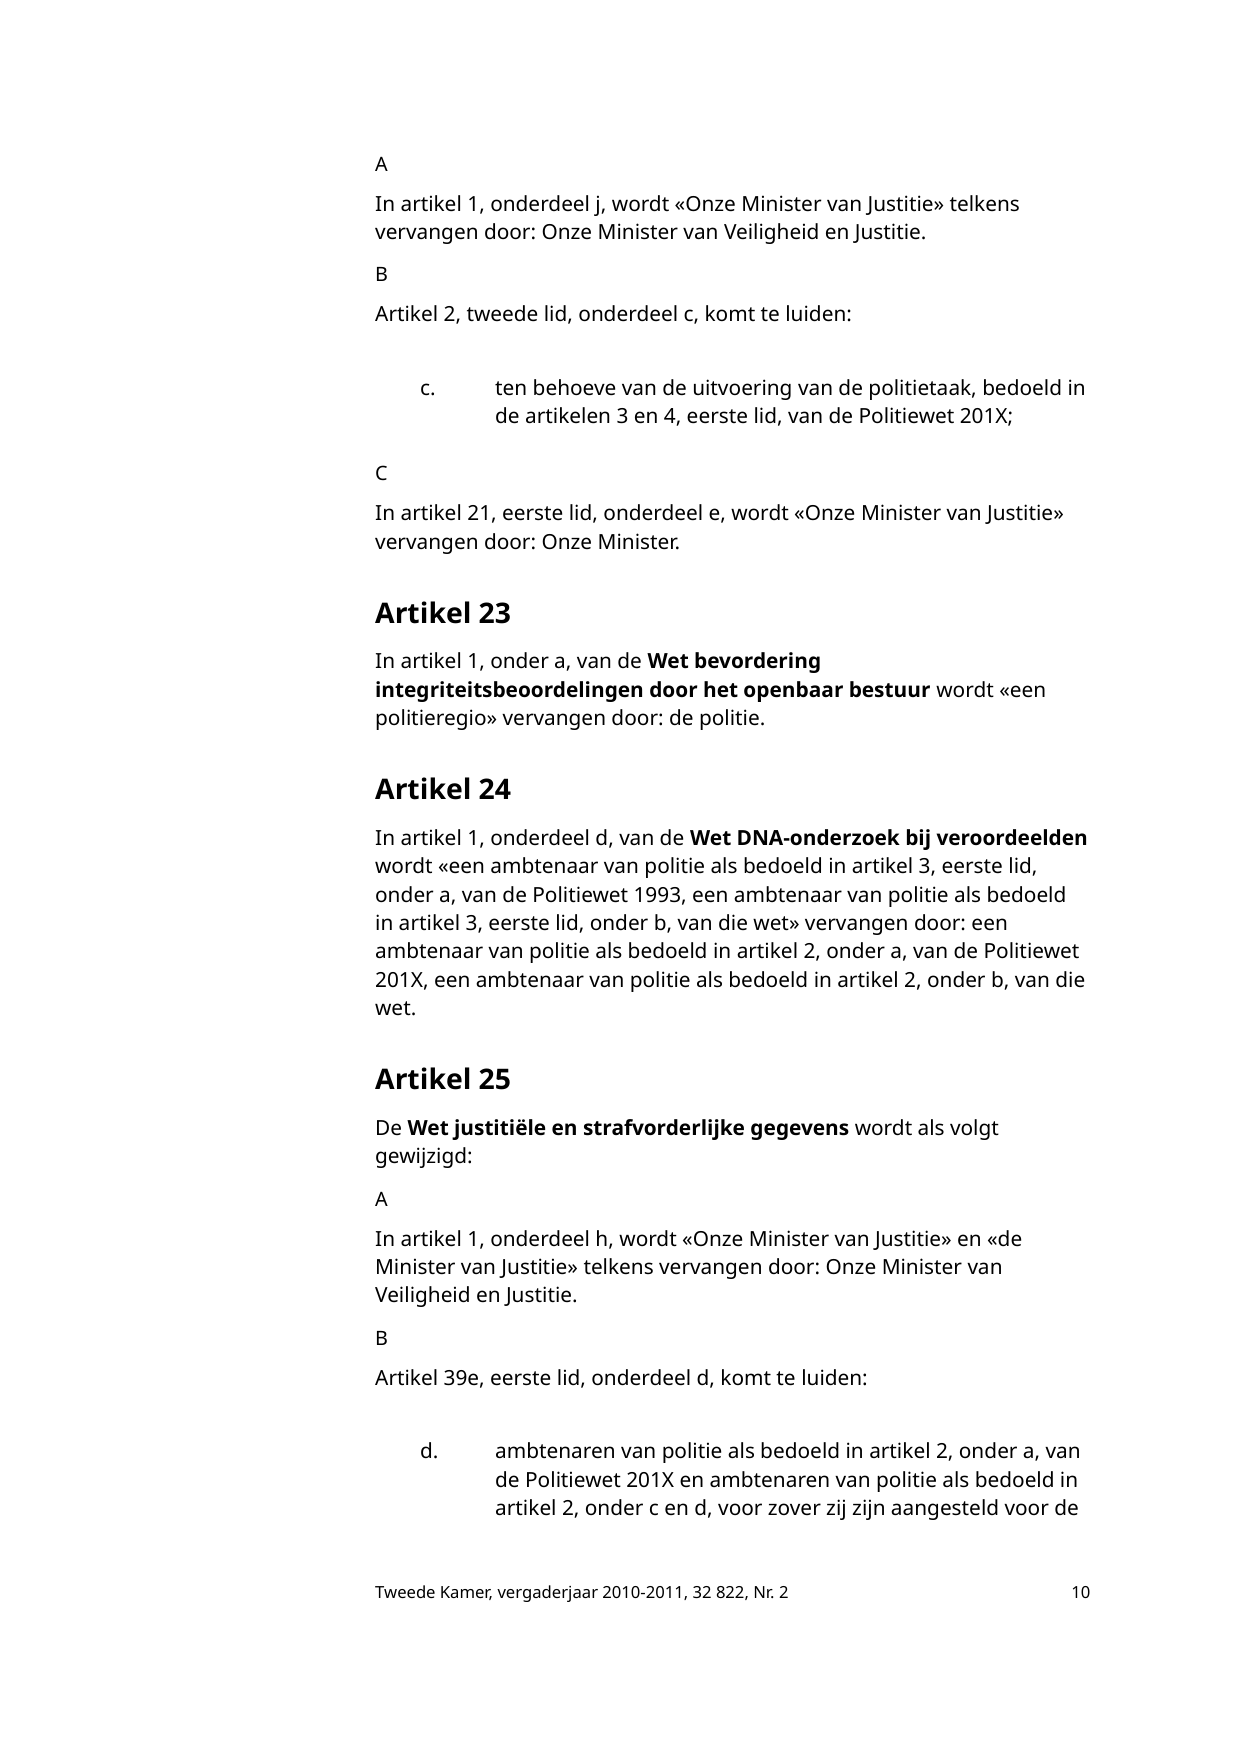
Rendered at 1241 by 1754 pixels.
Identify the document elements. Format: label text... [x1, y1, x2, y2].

text In artikel 21, eerste lid, onderdeel e, wordt «Onze Minister van Justitie» vervangen door: Onze Minister. [375, 498, 1090, 555]
text A [375, 1185, 1090, 1212]
subtitle Artikel 24 [375, 769, 1090, 808]
text In artikel 1, onderdeel d, van de Wet DNA-onderzoek bij veroordeelden wordt «een ambtenaar van politie als bedoeld in artikel 3, eerste lid, onder a, van de Politiewet 1993, een ambtenaar van politie als bedoeld in artikel 3, eerste lid, onder b, van die wet» vervangen door: een ambtenaar van politie als bedoeld in artikel 2, onder a, van de Politiewet 201X, een ambtenaar van politie als bedoeld in artikel 2, onder b, van die wet. [375, 823, 1090, 1022]
text De Wet justitiële en strafvorderlijke gegevens wordt als volgt gewijzigd: [375, 1113, 1090, 1170]
text C [375, 460, 1090, 487]
text In artikel 1, onderdeel h, wordt «Onze Minister van Justitie» en «de Minister van Justitie» telkens vervangen door: Onze Minister van Veiligheid en Justitie. [375, 1224, 1090, 1309]
text Artikel 2, tweede lid, onderdeel c, komt te luiden: [375, 299, 1090, 328]
text In artikel 1, onder a, van de Wet bevordering integriteitsbeoordelingen door het openbaar bestuur wordt «een politieregio» vervangen door: de politie. [375, 646, 1090, 732]
text B [375, 1324, 1090, 1351]
text In artikel 1, onderdeel j, wordt «Onze Minister van Justitie» telkens vervangen door: Onze Minister van Veiligheid en Justitie. [375, 189, 1090, 246]
text B [375, 261, 1090, 288]
subtitle Artikel 25 [375, 1059, 1090, 1098]
list ten behoeve van de uitvoering van de politietaak, bedoeld in de artikelen 3 en 4, eerste lid, van de Politiewet 201X; [420, 373, 1090, 430]
text A [375, 150, 1090, 177]
subtitle Artikel 23 [375, 593, 1090, 631]
list ambtenaren van politie als bedoeld in artikel 2, onder a, van de Politiewet 201X en ambtenaren van politie als bedoeld in artikel 2, onder c en d, voor zover zij zijn aangesteld voor de [420, 1436, 1090, 1522]
text Artikel 39e, eerste lid, onderdeel d, komt te luiden: [375, 1363, 1090, 1391]
